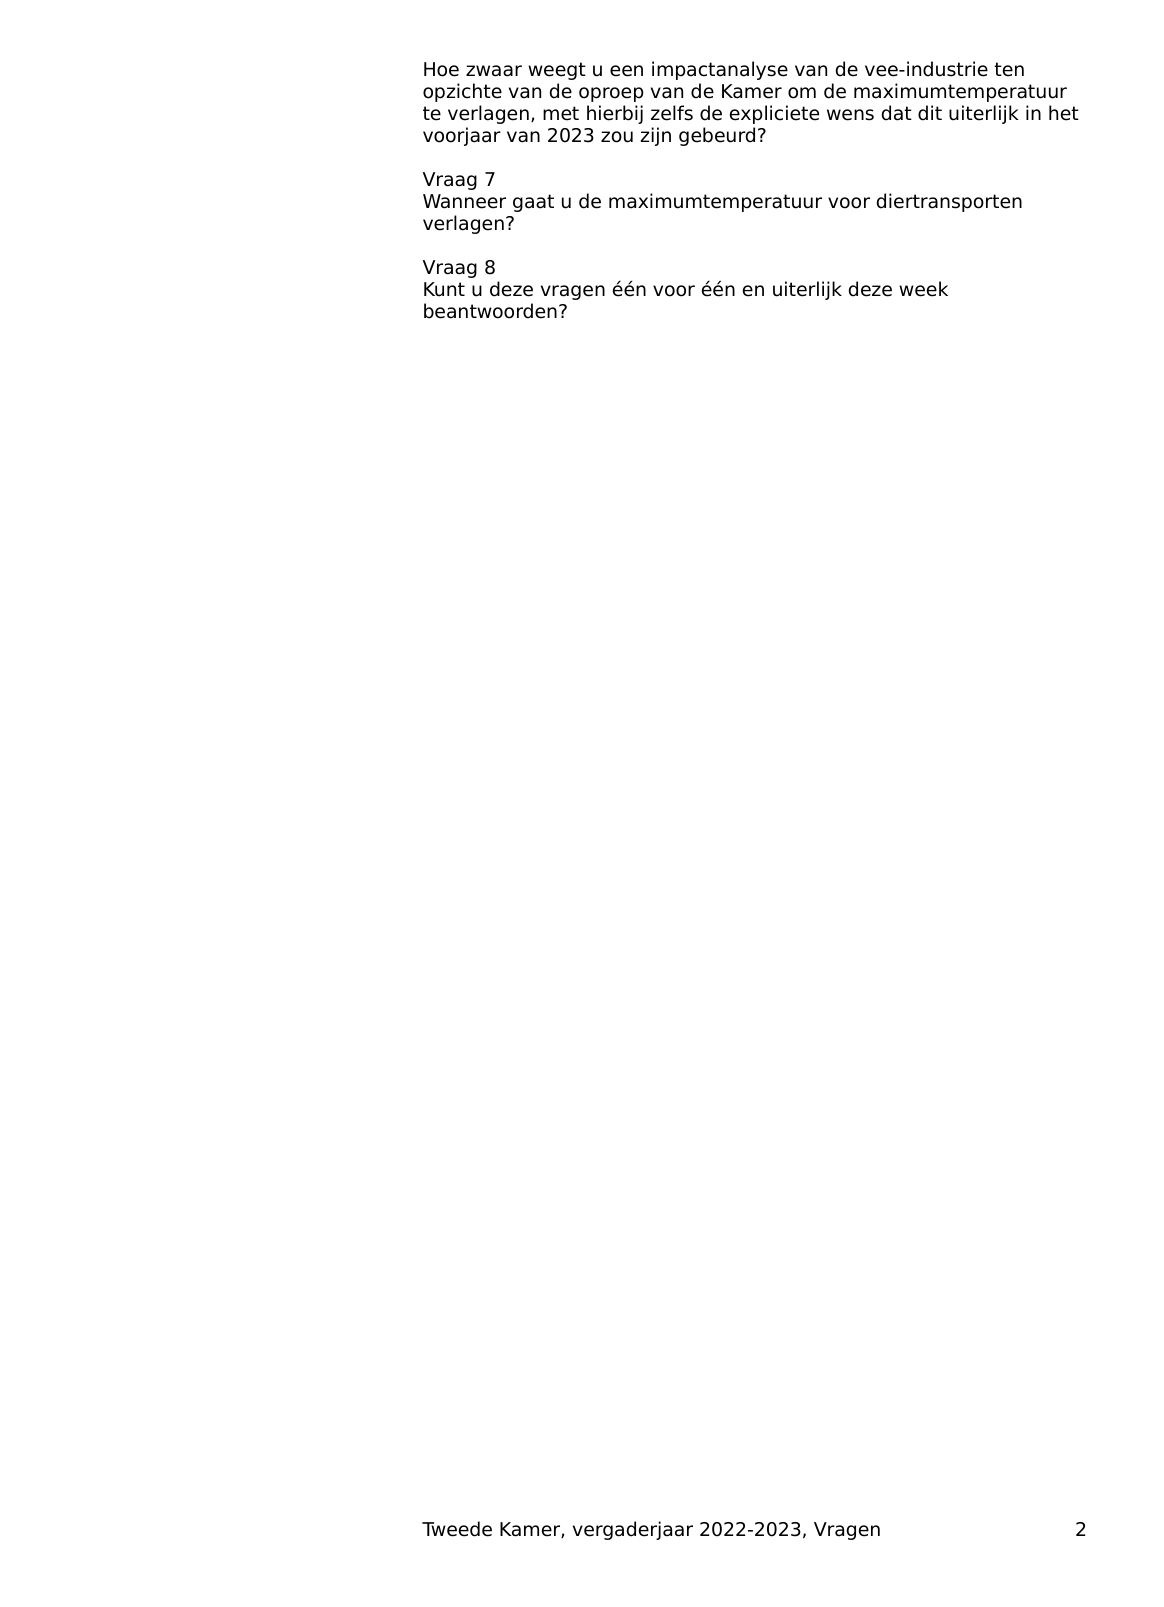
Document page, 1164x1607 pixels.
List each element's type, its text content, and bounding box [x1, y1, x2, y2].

text Wanneer gaat u de maximumtemperatuur voor diertransporten verlagen? [422, 191, 1087, 235]
text Hoe zwaar weegt u een impactanalyse van de vee-industrie ten opzichte van de oproep van de Kamer om de maximumtemperatuur te verlagen, met hierbij zelfs de expliciete wens dat dit uiterlijk in het voorjaar van 2023 zou zijn gebeurd? [422, 59, 1087, 147]
text Vraag 7 [422, 169, 1087, 191]
text Vraag 8 [422, 257, 1087, 279]
text Kunt u deze vragen één voor één en uiterlijk deze week beantwoorden? [422, 279, 1087, 323]
